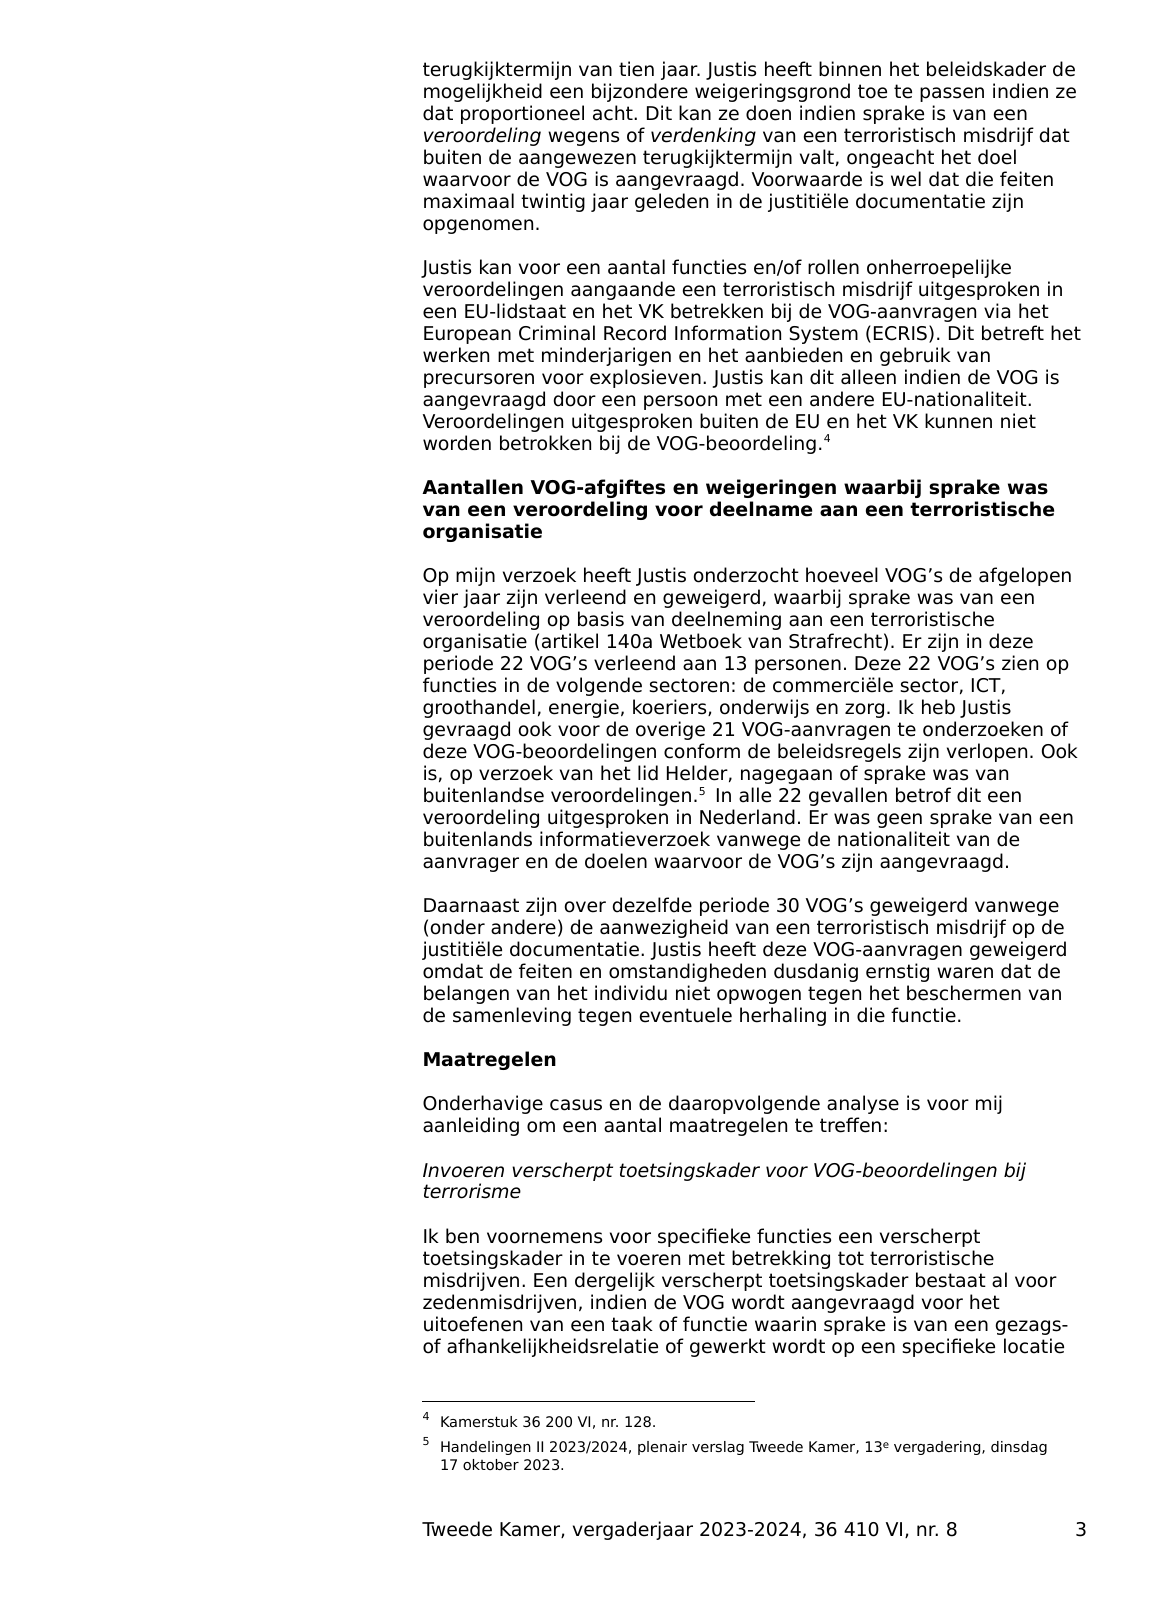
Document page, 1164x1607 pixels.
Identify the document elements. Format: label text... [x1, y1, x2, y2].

subtitle Invoeren verscherpt toetsingskader voor VOG-beoordelingen bij terrorisme [422, 1159, 1087, 1203]
text Daarnaast zijn over dezelfde periode 30 VOG’s geweigerd vanwege (onder andere) de aanwezigheid van een terroristisch misdrijf op de justitiële documentatie. Justis heeft deze VOG-aanvragen geweigerd omdat de feiten en omstandigheden dusdanig ernstig waren dat de belangen van het individu niet opwogen tegen het beschermen van de samenleving tegen eventuele herhaling in die functie. [422, 895, 1087, 1027]
text Op mijn verzoek heeft Justis onderzocht hoeveel VOG’s de afgelopen vier jaar zijn verleend en geweigerd, waarbij sprake was van een veroordeling op basis van deelneming aan een terroristische organisatie (artikel 140a Wetboek van Strafrecht). Er zijn in deze periode 22 VOG’s verleend aan 13 personen. Deze 22 VOG’s zien op functies in de volgende sectoren: de commerciële sector, ICT, groothandel, energie, koeriers, onderwijs en zorg. Ik heb Justis gevraagd ook voor de overige 21 VOG-aanvragen te onderzoeken of deze VOG-beoordelingen conform de beleidsregels zijn verlopen. Ook is, op verzoek van het lid Helder, nagegaan of sprake was van buitenlandse veroordelingen. In alle 22 gevallen betrof dit een veroordeling uitgesproken in Nederland. Er was geen sprake van een buitenlands informatieverzoek vanwege de nationaliteit van de aanvrager en de doelen waarvoor de VOG’s zijn aangevraagd. [422, 565, 1087, 873]
subtitle Maatregelen [422, 1049, 1087, 1071]
text Kamerstuk 36 200 VI, nr. 128. [422, 1410, 1087, 1432]
subtitle Aantallen VOG-afgiftes en weigeringen waarbij sprake was van een veroordeling voor deelname aan een terroristische organisatie [422, 477, 1087, 543]
text terugkijktermijn van tien jaar. Justis heeft binnen het beleidskader de mogelijkheid een bijzondere weigeringsgrond toe te passen indien ze dat proportioneel acht. Dit kan ze doen indien sprake is van een veroordeling wegens of verdenking van een terroristisch misdrijf dat buiten de aangewezen terugkijktermijn valt, ongeacht het doel waarvoor de VOG is aangevraagd. Voorwaarde is wel dat die feiten maximaal twintig jaar geleden in de justitiële documentatie zijn opgenomen. [422, 59, 1087, 235]
text Handelingen II 2023/2024, plenair verslag Tweede Kamer, 13e vergadering, dinsdag 17 oktober 2023. [422, 1435, 1087, 1474]
text Justis kan voor een aantal functies en/of rollen onherroepelijke veroordelingen aangaande een terroristisch misdrijf uitgesproken in een EU-lidstaat en het VK betrekken bij de VOG-aanvragen via het European Criminal Record Information System (ECRIS). Dit betreft het werken met minderjarigen en het aanbieden en gebruik van precursoren voor explosieven. Justis kan dit alleen indien de VOG is aangevraagd door een persoon met een andere EU-nationaliteit. Veroordelingen uitgesproken buiten de EU en het VK kunnen niet worden betrokken bij de VOG-beoordeling. [422, 257, 1087, 455]
text Onderhavige casus en de daaropvolgende analyse is voor mij aanleiding om een aantal maatregelen te treffen: [422, 1093, 1087, 1137]
text Ik ben voornemens voor specifieke functies een verscherpt toetsingskader in te voeren met betrekking tot terroristische misdrijven. Een dergelijk verscherpt toetsingskader bestaat al voor zedenmisdrijven, indien de VOG wordt aangevraagd voor het uitoefenen van een taak of functie waarin sprake is van een gezags- of afhankelijkheidsrelatie of gewerkt wordt op een specifieke locatie [422, 1226, 1087, 1357]
